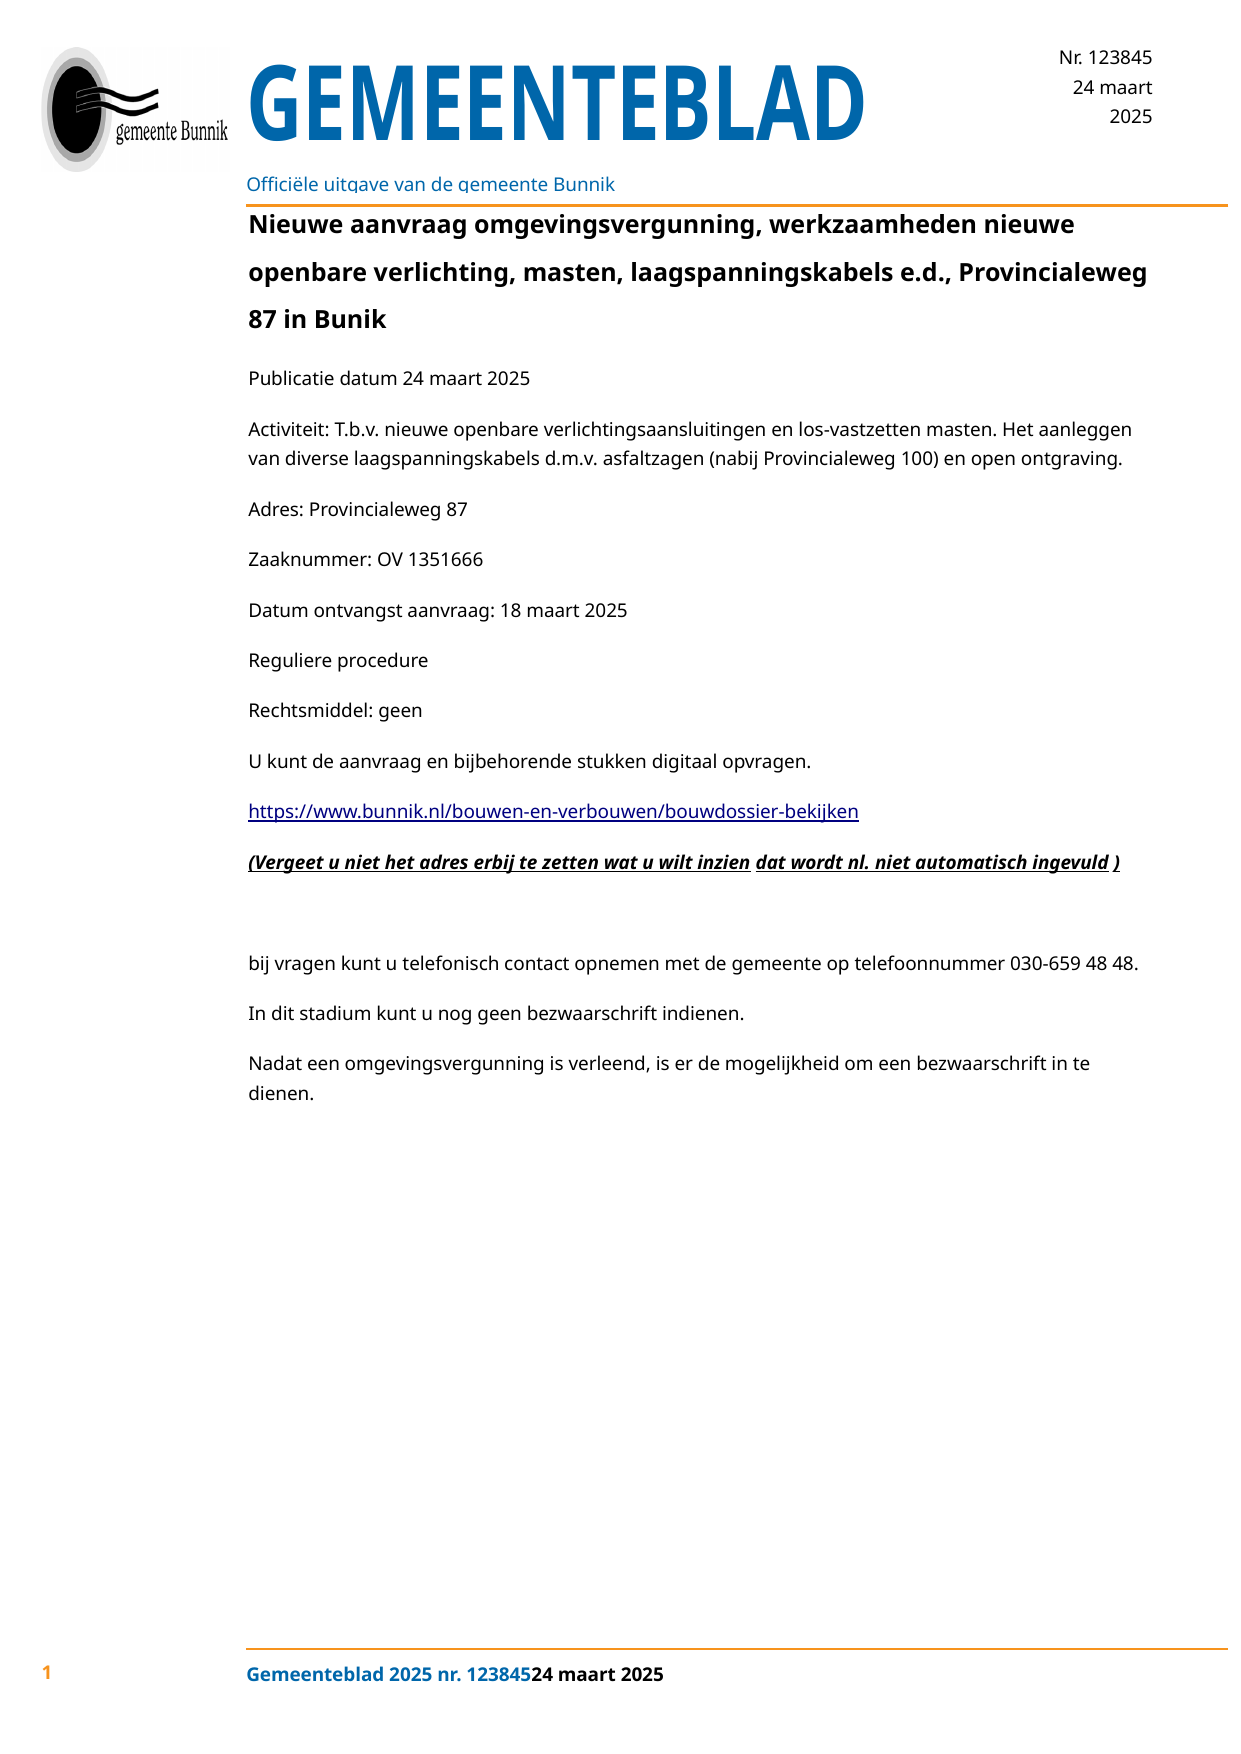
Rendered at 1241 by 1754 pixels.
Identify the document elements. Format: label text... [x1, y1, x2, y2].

picture [41, 47, 231, 172]
text Adres: Provincialeweg 87 [248, 496, 1152, 522]
text bij vragen kunt u telefonisch contact opnemen met de gemeente op telefoonnummer 030-659 48 48. [248, 950, 1152, 975]
text Reguliere procedure [248, 647, 1152, 673]
text Nadat een omgevingsvergunning is verleend, is er de mogelijkheid om een bezwaarschrift in te dienen. [248, 1051, 1152, 1106]
text Datum ontvangst aanvraag: 18 maart 2025 [248, 597, 1152, 622]
text (Vergeet u niet het adres erbij te zetten wat u wilt inzien dat wordt nl. niet automatisch ingevuld ) [248, 849, 1152, 874]
text Nieuwe aanvraag omgevingsvergunning, werkzaamheden nieuwe openbare verlichting, masten, laagspanningskabels e.d., Provincialeweg 87 in Bunik [248, 207, 1152, 336]
text Zaaknummer: OV 1351666 [248, 546, 1152, 572]
text In dit stadium kunt u nog geen bezwaarschrift indienen. [248, 1000, 1152, 1026]
text Publicatie datum 24 maart 2025 [248, 366, 1152, 391]
text https://www.bunnik.nl/bouwen-en-verbouwen/bouwdossier-bekijken [248, 798, 1152, 824]
text Rechtsmiddel: geen [248, 698, 1152, 723]
text U kunt de aanvraag en bijbehorende stukken digitaal opvragen. [248, 748, 1152, 774]
text Activiteit: T.b.v. nieuwe openbare verlichtingsaansluitingen en los-vastzetten masten. Het aanleggen van diverse laagspanningskabels d.m.v. asfaltzagen (nabij Provincialeweg 100) en open ontgraving. [248, 416, 1152, 471]
